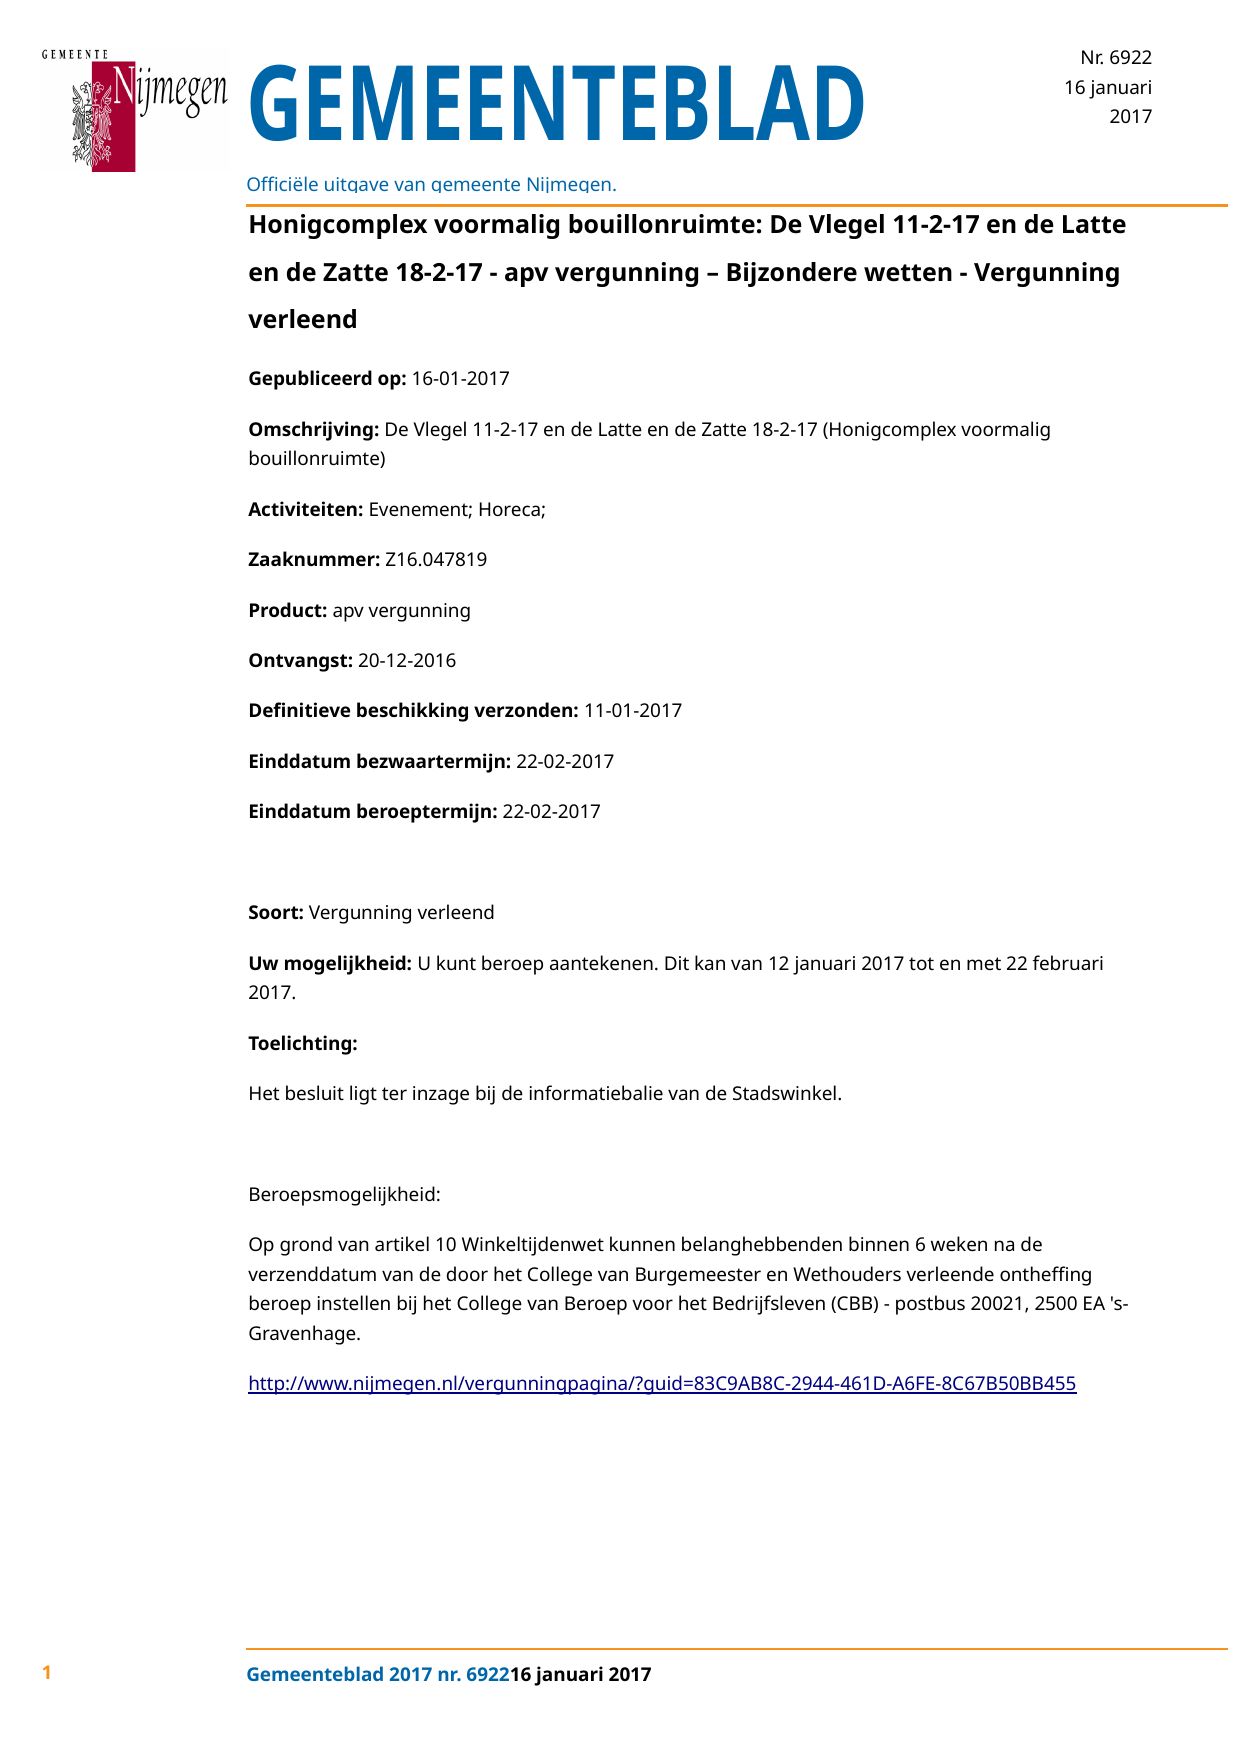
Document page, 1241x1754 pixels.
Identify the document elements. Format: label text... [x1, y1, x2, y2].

text http://www.nijmegen.nl/vergunningpagina/?guid=83C9AB8C-2944-461D-A6FE-8C67B50BB455 [248, 1371, 1152, 1396]
text Uw mogelijkheid: U kunt beroep aantekenen. Dit kan van 12 januari 2017 tot en met 22 februari 2017. [248, 950, 1152, 1005]
text Ontvangst: 20-12-2016 [248, 647, 1152, 673]
text Definitieve beschikking verzonden: 11-01-2017 [248, 698, 1152, 723]
text Soort: Vergunning verleend [248, 899, 1152, 925]
picture [41, 47, 231, 172]
text Op grond van artikel 10 Winkeltijdenwet kunnen belanghebbenden binnen 6 weken na de verzenddatum van de door het College van Burgemeester en Wethouders verleende ontheffing beroep instellen bij het College van Beroep voor het Bedrijfsleven (CBB) - postbus 20021, 2500 EA 's-Gravenhage. [248, 1231, 1152, 1346]
text Gepubliceerd op: 16-01-2017 [248, 366, 1152, 391]
text Het besluit ligt ter inzage bij de informatiebalie van de Stadswinkel. [248, 1080, 1152, 1106]
text Honigcomplex voormalig bouillonruimte: De Vlegel 11-2-17 en de Latte en de Zatte 18-2-17 - apv vergunning – Bijzondere wetten - Vergunning verleend [248, 207, 1152, 336]
text Toelichting: [248, 1030, 1152, 1055]
text Omschrijving: De Vlegel 11-2-17 en de Latte en de Zatte 18-2-17 (Honigcomplex voormalig bouillonruimte) [248, 416, 1152, 471]
text Beroepsmogelijkheid: [248, 1181, 1152, 1207]
text Einddatum beroeptermijn: 22-02-2017 [248, 798, 1152, 824]
text Einddatum bezwaartermijn: 22-02-2017 [248, 748, 1152, 774]
text Zaaknummer: Z16.047819 [248, 546, 1152, 572]
text Activiteiten: Evenement; Horeca; [248, 496, 1152, 522]
text Product: apv vergunning [248, 597, 1152, 622]
